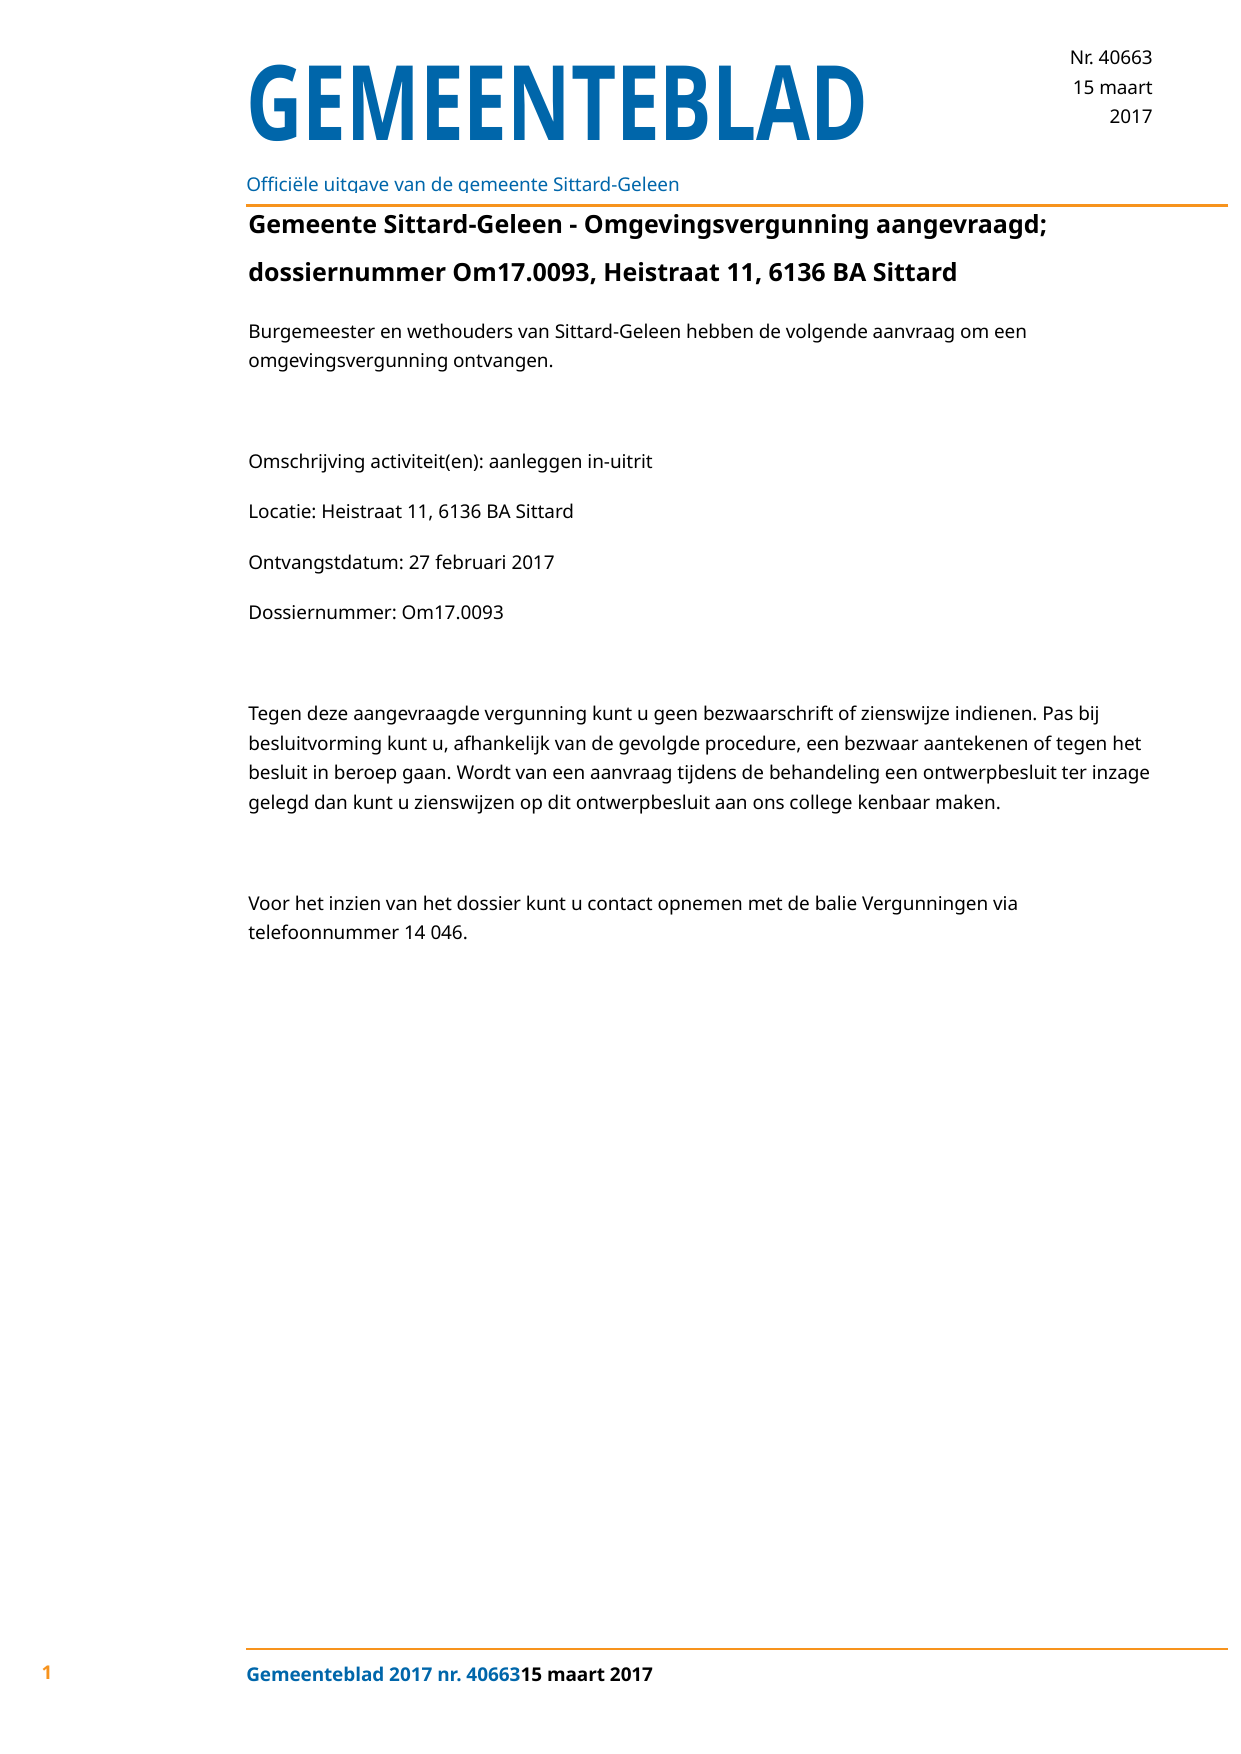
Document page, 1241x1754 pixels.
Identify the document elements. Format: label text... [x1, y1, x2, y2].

text Voor het inzien van het dossier kunt u contact opnemen met de balie Vergunningen via telefoonnummer 14 046. [248, 890, 1152, 945]
text Tegen deze aangevraagde vergunning kunt u geen bezwaarschrift of zienswijze indienen. Pas bij besluitvorming kunt u, afhankelijk van de gevolgde procedure, een bezwaar aantekenen of tegen het besluit in beroep gaan. Wordt van een aanvraag tijdens de behandeling een ontwerpbesluit ter inzage gelegd dan kunt u zienswijzen op dit ontwerpbesluit aan ons college kenbaar maken. [248, 700, 1152, 815]
text Ontvangstdatum: 27 februari 2017 [248, 549, 1152, 575]
picture [41, 47, 231, 172]
text Dossiernummer: Om17.0093 [248, 599, 1152, 625]
text Omschrijving activiteit(en): aanleggen in-uitrit [248, 448, 1152, 474]
text Burgemeester en wethouders van Sittard-Geleen hebben de volgende aanvraag om een omgevingsvergunning ontvangen. [248, 318, 1152, 373]
text Gemeente Sittard-Geleen - Omgevingsvergunning aangevraagd; dossiernummer Om17.0093, Heistraat 11, 6136 BA Sittard [248, 207, 1152, 288]
text Locatie: Heistraat 11, 6136 BA Sittard [248, 499, 1152, 524]
